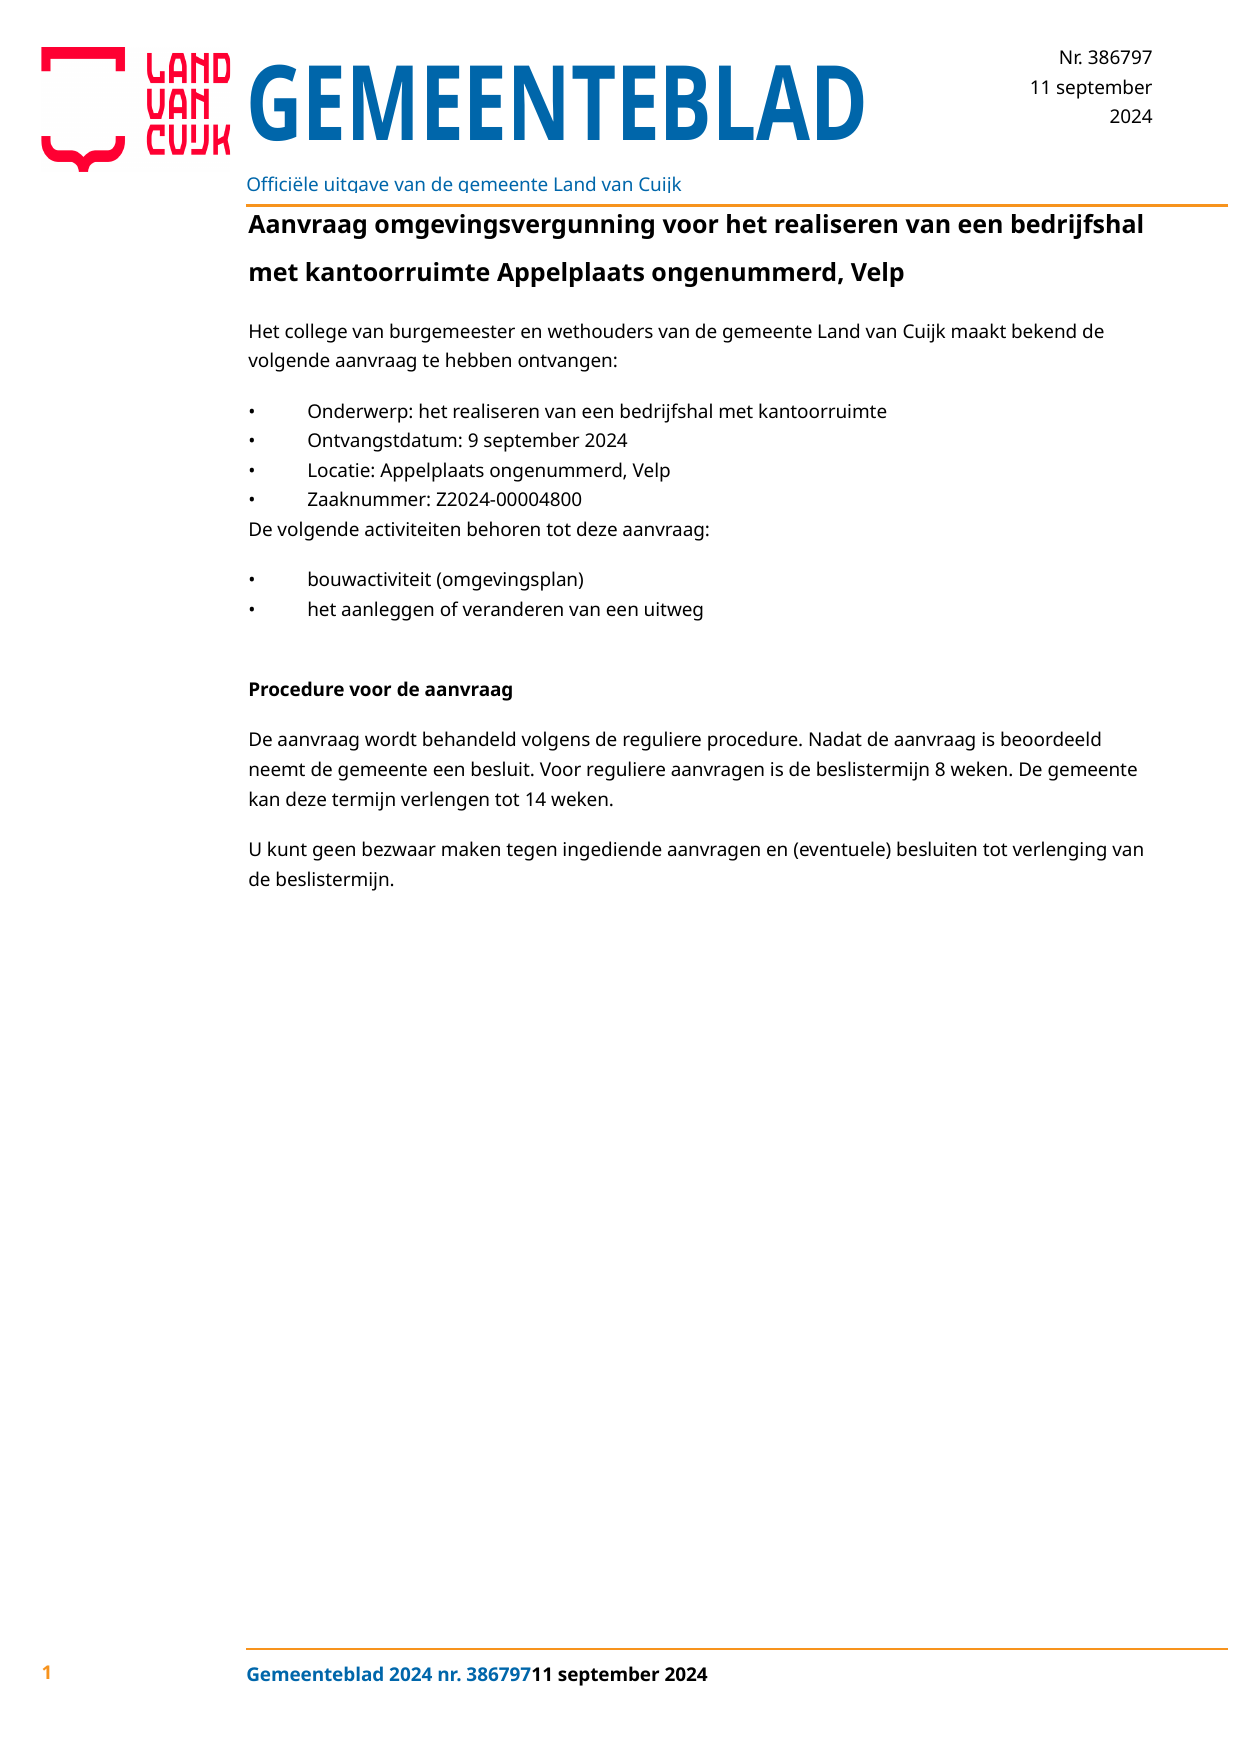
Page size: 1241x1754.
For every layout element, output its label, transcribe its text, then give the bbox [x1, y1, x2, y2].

text Het college van burgemeester en wethouders van de gemeente Land van Cuijk maakt bekend de volgende aanvraag te hebben ontvangen: [248, 318, 1152, 373]
list bouwactiviteit (omgevingsplan) [248, 567, 1152, 592]
list Ontvangstdatum: 9 september 2024 [248, 427, 1152, 453]
list Onderwerp: het realiseren van een bedrijfshal met kantoorruimte [248, 398, 1152, 424]
text Procedure voor de aanvraag [248, 676, 1152, 702]
list Locatie: Appelplaats ongenummerd, Velp [248, 457, 1152, 483]
text De volgende activiteiten behoren tot deze aanvraag: [248, 516, 1152, 542]
text De aanvraag wordt behandeld volgens de reguliere procedure. Nadat de aanvraag is beoordeeld neemt de gemeente een besluit. Voor reguliere aanvragen is de beslistermijn 8 weken. De gemeente kan deze termijn verlengen tot 14 weken. [248, 727, 1152, 812]
list Zaaknummer: Z2024-00004800 [248, 487, 1152, 512]
text U kunt geen bezwaar maken tegen ingediende aanvragen en (eventuele) besluiten tot verlenging van de beslistermijn. [248, 836, 1152, 892]
text Aanvraag omgevingsvergunning voor het realiseren van een bedrijfshal met kantoorruimte Appelplaats ongenummerd, Velp [248, 207, 1152, 288]
picture [41, 47, 231, 172]
list het aanleggen of veranderen van een uitweg [248, 596, 1152, 622]
